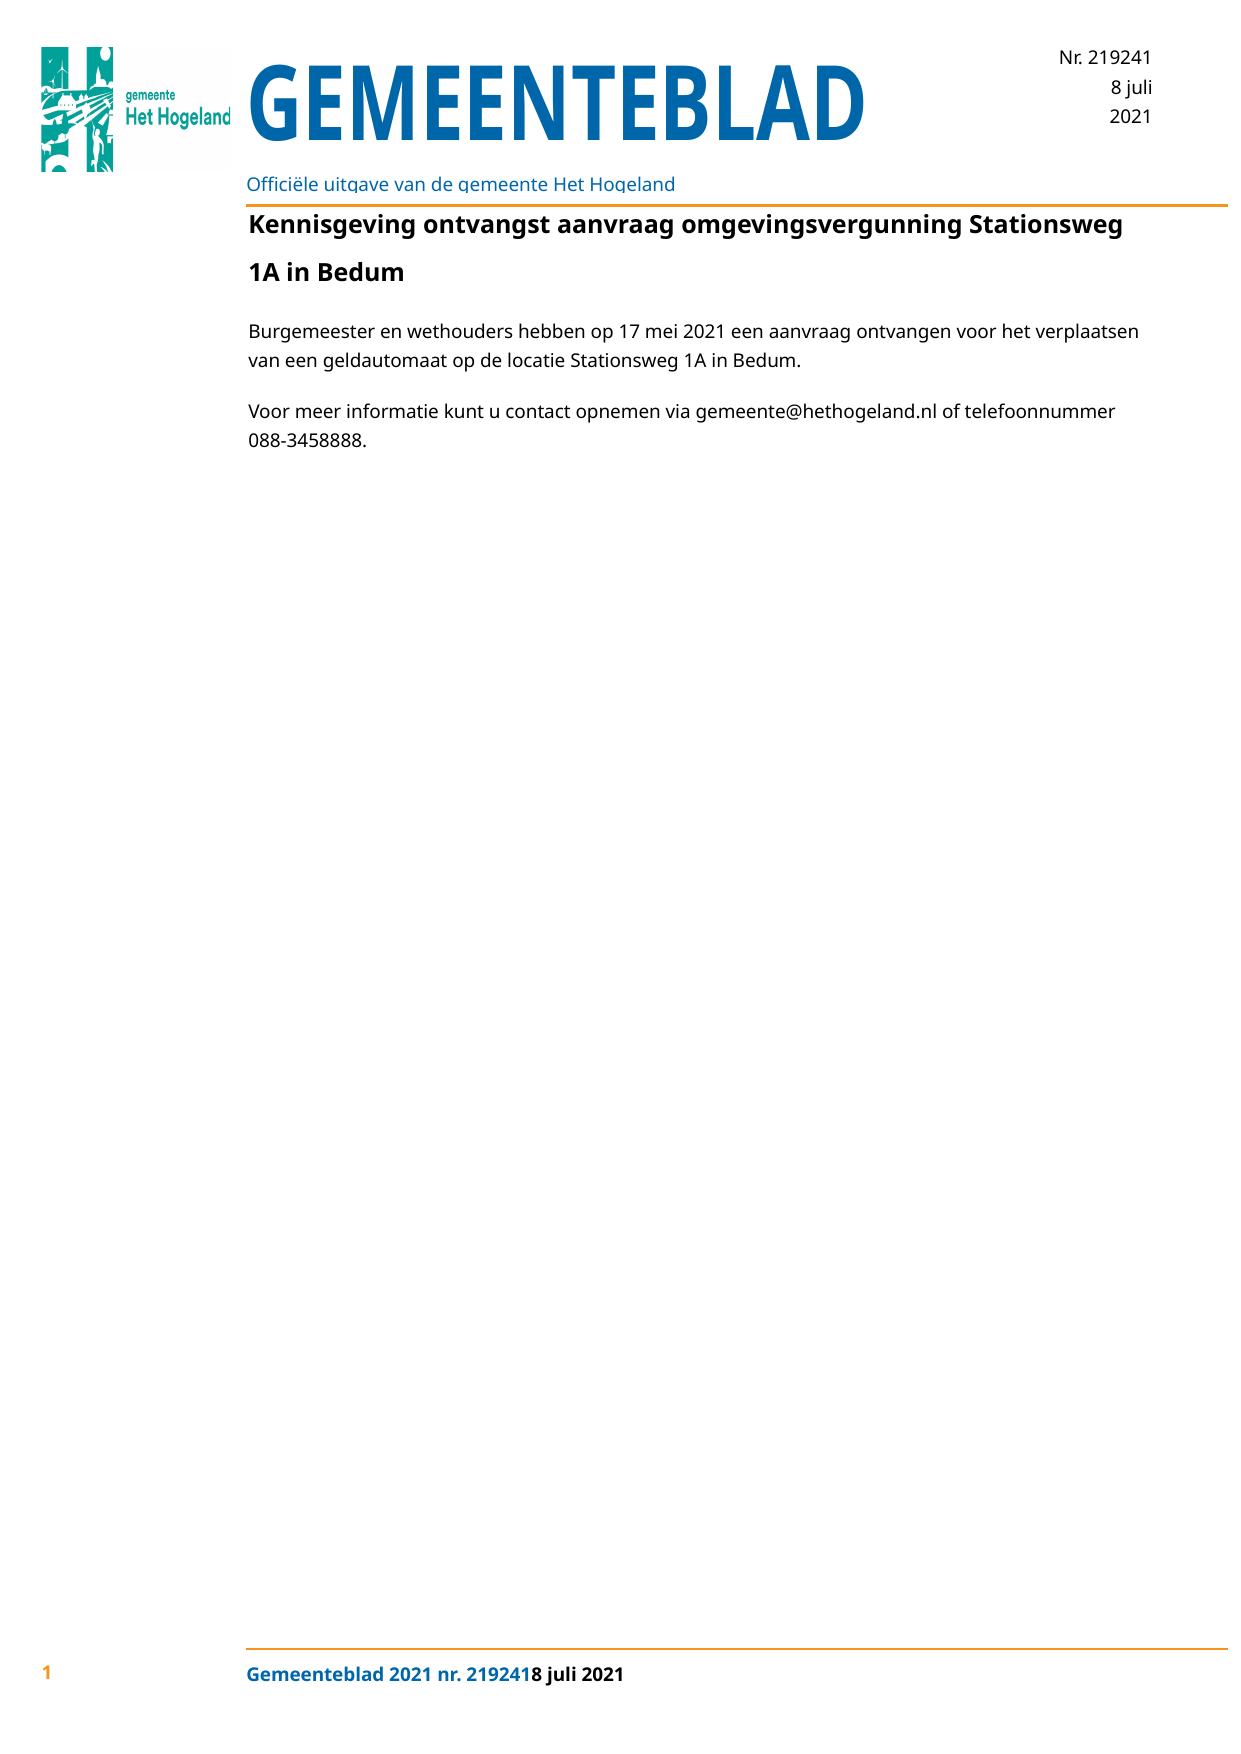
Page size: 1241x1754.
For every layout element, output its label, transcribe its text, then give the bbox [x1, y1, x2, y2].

text Voor meer informatie kunt u contact opnemen via gemeente@hethogeland.nl of telefoonnummer 088-3458888. [248, 398, 1152, 453]
text Kennisgeving ontvangst aanvraag omgevingsvergunning Stationsweg 1A in Bedum [248, 207, 1152, 288]
text Burgemeester en wethouders hebben op 17 mei 2021 een aanvraag ontvangen voor het verplaatsen van een geldautomaat op de locatie Stationsweg 1A in Bedum. [248, 318, 1152, 373]
picture [41, 47, 231, 172]
